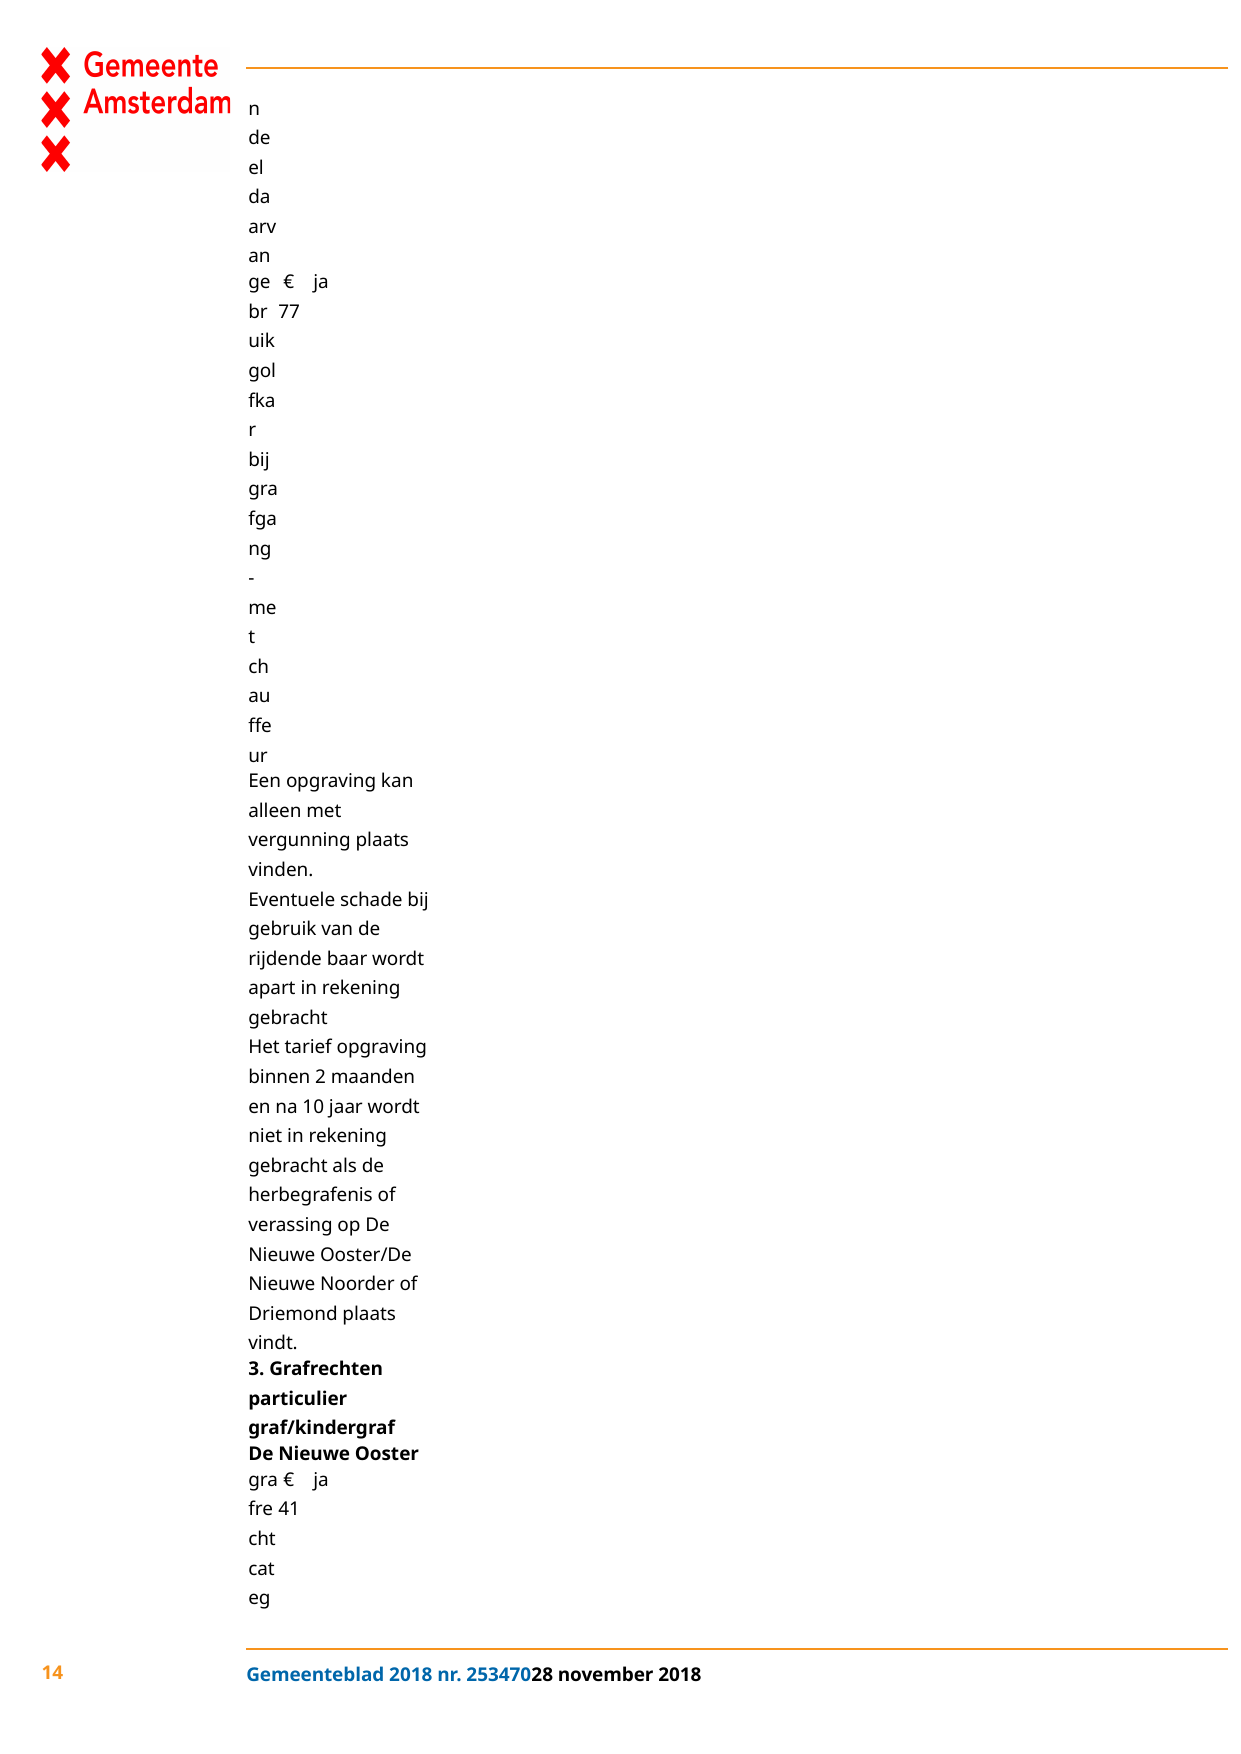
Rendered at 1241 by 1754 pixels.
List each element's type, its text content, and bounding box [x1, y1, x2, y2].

table_cell De Nieuwe Ooster [248, 1440, 429, 1466]
table_cell ja [308, 1466, 338, 1610]
table_cell ja [308, 269, 338, 767]
table_cell n deel daarvan [248, 95, 278, 268]
table_cell [278, 95, 308, 268]
table_cell 3. Grafrechten particulier graf/kindergraf [248, 1355, 429, 1440]
table_cell Een opgraving kan alleen met vergunning plaats vinden. Eventuele schade bij gebruik van de rijdende baar wordt apart in rekening gebracht Het tarief opgraving binnen 2 maanden en na 10 jaar wordt niet in rekening gebracht als de herbegrafenis of verassing op De Nieuwe Ooster/De Nieuwe Noorder of Driemond plaats vindt. [248, 768, 429, 1355]
table_cell € 77 [278, 269, 308, 767]
table_cell [369, 95, 398, 268]
table_cell [338, 269, 368, 767]
table_cell [369, 269, 398, 767]
table_cell gebruik golfkar bij grafgang - met chauffeur [248, 269, 278, 767]
table_cell [399, 1466, 429, 1610]
table_cell [399, 269, 429, 767]
table_cell [399, 95, 429, 268]
table_cell [369, 1466, 398, 1610]
table_cell grafrecht categ [248, 1466, 278, 1610]
table_cell [338, 1466, 368, 1610]
table_cell € 41 [278, 1466, 308, 1610]
table_cell [308, 95, 338, 268]
table_cell [338, 95, 368, 268]
picture [41, 47, 231, 172]
